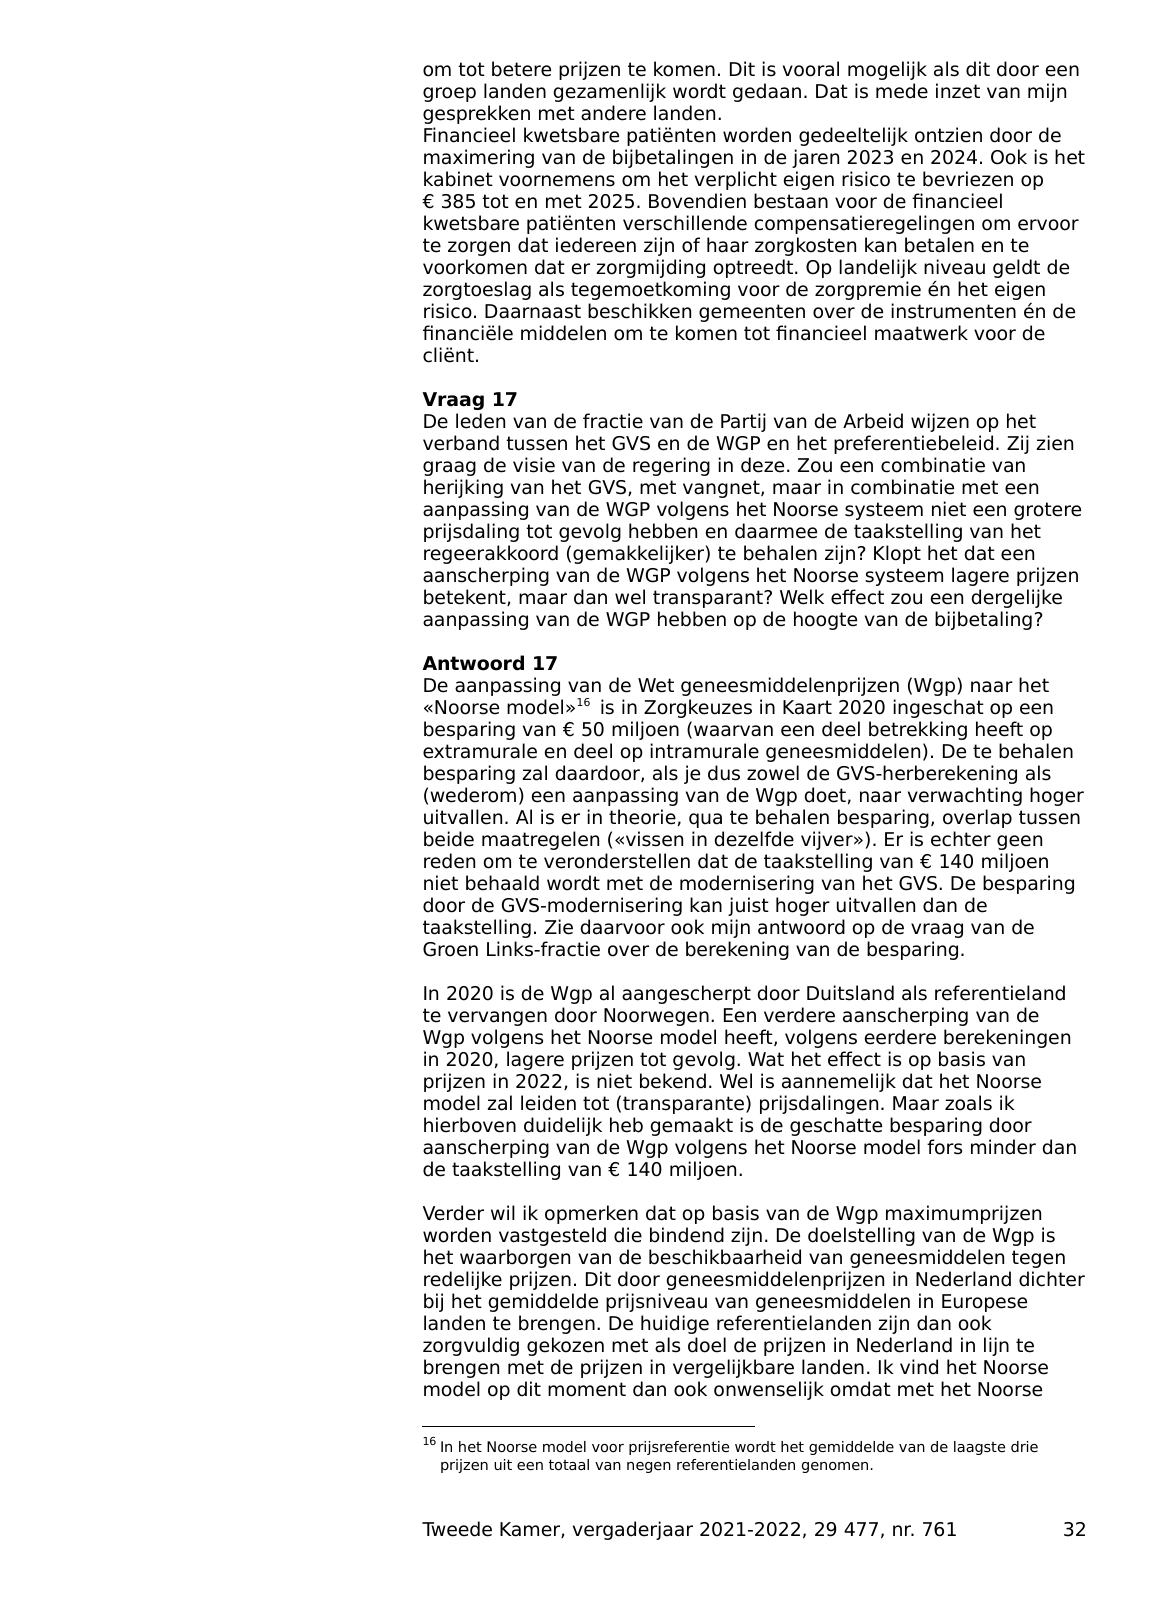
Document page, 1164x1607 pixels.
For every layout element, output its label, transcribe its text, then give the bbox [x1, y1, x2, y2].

text om tot betere prijzen te komen. Dit is vooral mogelijk als dit door een groep landen gezamenlijk wordt gedaan. Dat is mede inzet van mijn gesprekken met andere landen. [422, 59, 1087, 125]
text Verder wil ik opmerken dat op basis van de Wgp maximumprijzen worden vastgesteld die bindend zijn. De doelstelling van de Wgp is het waarborgen van de beschikbaarheid van geneesmiddelen tegen redelijke prijzen. Dit door geneesmiddelenprijzen in Nederland dichter bij het gemiddelde prijsniveau van geneesmiddelen in Europese landen te brengen. De huidige referentielanden zijn dan ook zorgvuldig gekozen met als doel de prijzen in Nederland in lijn te brengen met de prijzen in vergelijkbare landen. Ik vind het Noorse model op dit moment dan ook onwenselijk omdat met het Noorse [422, 1203, 1087, 1401]
text De leden van de fractie van de Partij van de Arbeid wijzen op het verband tussen het GVS en de WGP en het preferentiebeleid. Zij zien graag de visie van de regering in deze. Zou een combinatie van herijking van het GVS, met vangnet, maar in combinatie met een aanpassing van de WGP volgens het Noorse systeem niet een grotere prijsdaling tot gevolg hebben en daarmee de taakstelling van het regeerakkoord (gemakkelijker) te behalen zijn? Klopt het dat een aanscherping van de WGP volgens het Noorse systeem lagere prijzen betekent, maar dan wel transparant? Welk effect zou een dergelijke aanpassing van de WGP hebben op de hoogte van de bijbetaling? [422, 411, 1087, 631]
text In het Noorse model voor prijsreferentie wordt het gemiddelde van de laagste drie prijzen uit een totaal van negen referentielanden genomen. [422, 1435, 1087, 1474]
text Financieel kwetsbare patiënten worden gedeeltelijk ontzien door de maximering van de bijbetalingen in de jaren 2023 en 2024. Ook is het kabinet voornemens om het verplicht eigen risico te bevriezen op € 385 tot en met 2025. Bovendien bestaan voor de financieel kwetsbare patiënten verschillende compensatieregelingen om ervoor te zorgen dat iedereen zijn of haar zorgkosten kan betalen en te voorkomen dat er zorgmijding optreedt. Op landelijk niveau geldt de zorgtoeslag als tegemoetkoming voor de zorgpremie én het eigen risico. Daarnaast beschikken gemeenten over de instrumenten én de financiële middelen om te komen tot financieel maatwerk voor de cliënt. [422, 125, 1087, 367]
subtitle Vraag 17 [422, 389, 1087, 411]
subtitle Antwoord 17 [422, 653, 1087, 675]
text In 2020 is de Wgp al aangescherpt door Duitsland als referentieland te vervangen door Noorwegen. Een verdere aanscherping van de Wgp volgens het Noorse model heeft, volgens eerdere berekeningen in 2020, lagere prijzen tot gevolg. Wat het effect is op basis van prijzen in 2022, is niet bekend. Wel is aannemelijk dat het Noorse model zal leiden tot (transparante) prijsdalingen. Maar zoals ik hierboven duidelijk heb gemaakt is de geschatte besparing door aanscherping van de Wgp volgens het Noorse model fors minder dan de taakstelling van € 140 miljoen. [422, 983, 1087, 1181]
text De aanpassing van de Wet geneesmiddelenprijzen (Wgp) naar het «Noorse model» is in Zorgkeuzes in Kaart 2020 ingeschat op een besparing van € 50 miljoen (waarvan een deel betrekking heeft op extramurale en deel op intramurale geneesmiddelen). De te behalen besparing zal daardoor, als je dus zowel de GVS-herberekening als (wederom) een aanpassing van de Wgp doet, naar verwachting hoger uitvallen. Al is er in theorie, qua te behalen besparing, overlap tussen beide maatregelen («vissen in dezelfde vijver»). Er is echter geen reden om te veronderstellen dat de taakstelling van € 140 miljoen niet behaald wordt met de modernisering van het GVS. De besparing door de GVS-modernisering kan juist hoger uitvallen dan de taakstelling. Zie daarvoor ook mijn antwoord op de vraag van de Groen Links-fractie over de berekening van de besparing. [422, 675, 1087, 961]
